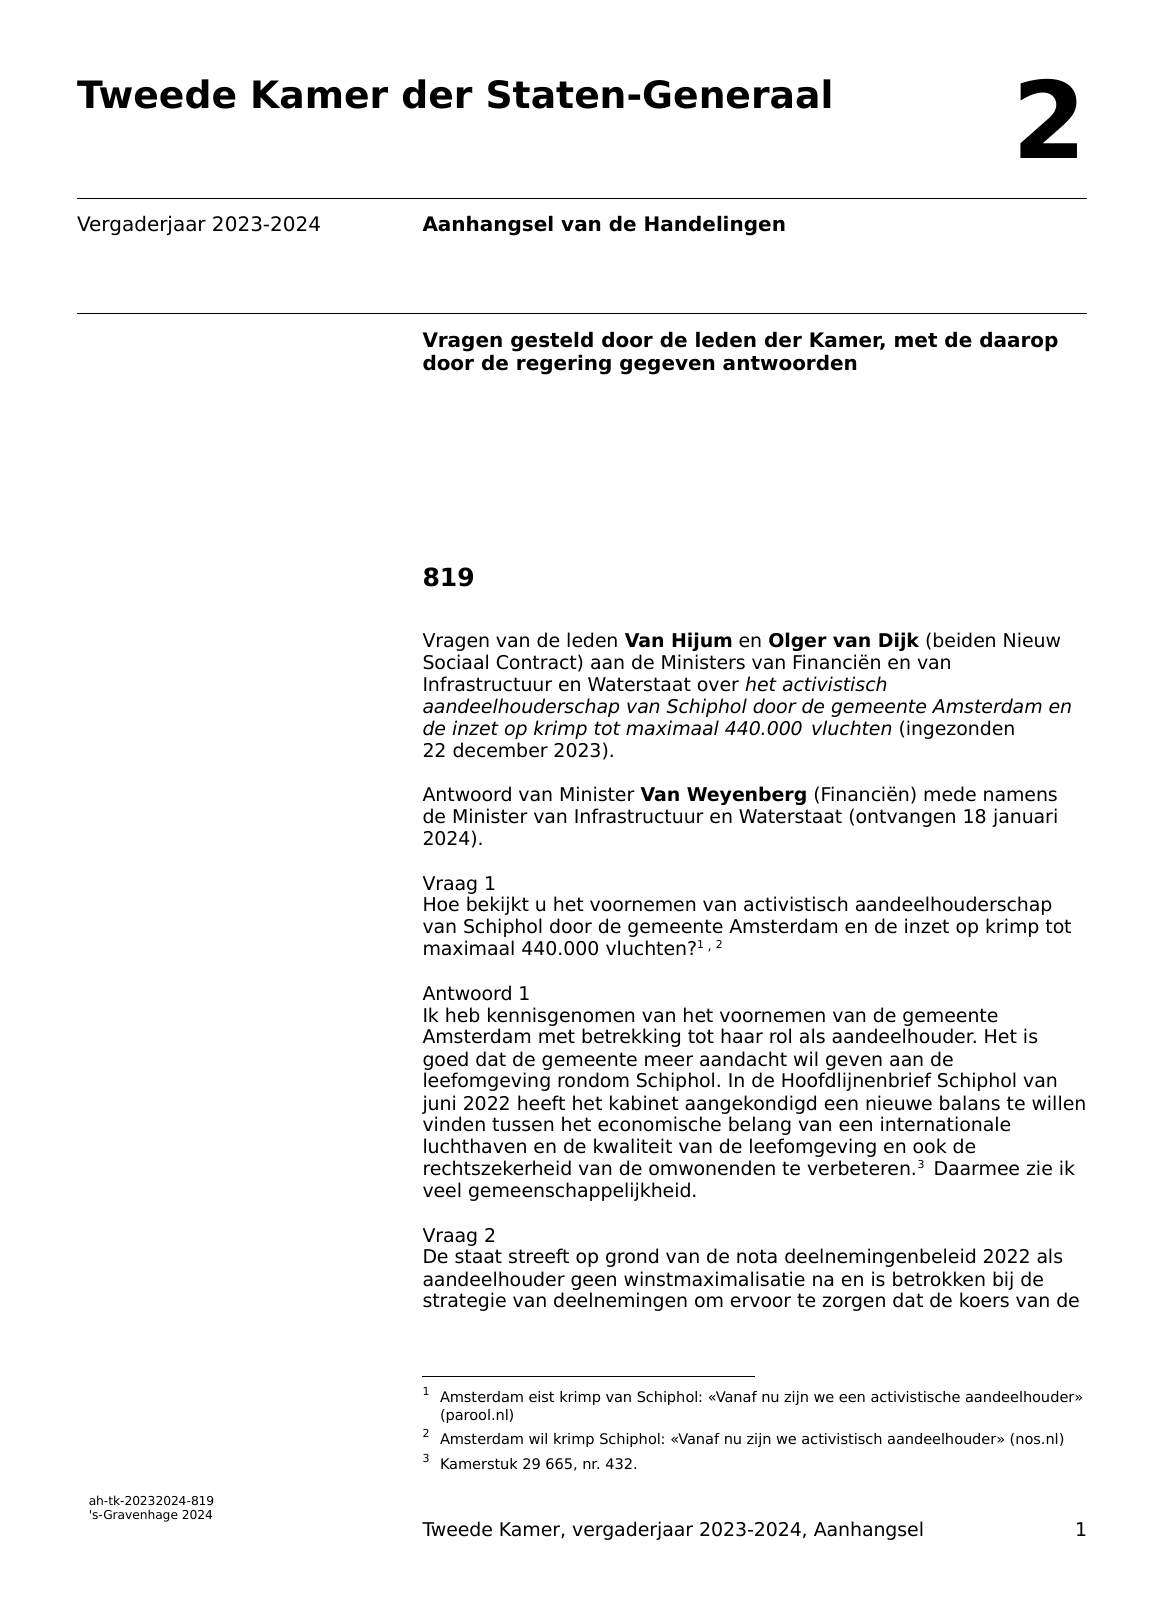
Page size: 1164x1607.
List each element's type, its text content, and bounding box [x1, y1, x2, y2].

text 's-Gravenhage 2024 [88, 1508, 323, 1522]
text Hoe bekijkt u het voornemen van activistisch aandeelhouderschap van Schiphol door de gemeente Amsterdam en de inzet op krimp tot maximaal 440.000 vluchten?, [422, 894, 1087, 960]
text Vraag 1 [422, 872, 1087, 894]
table_cell [77, 314, 422, 375]
text Vragen van de leden Van Hijum en Olger van Dijk (beiden Nieuw Sociaal Contract) aan de Ministers van Financiën en van Infrastructuur en Waterstaat over het activistisch aandeelhouderschap van Schiphol door de gemeente Amsterdam en de inzet op krimp tot maximaal 440.000 vluchten (ingezonden 22 december 2023). [422, 630, 1087, 762]
text Ik heb kennisgenomen van het voornemen van de gemeente Amsterdam met betrekking tot haar rol als aandeelhouder. Het is goed dat de gemeente meer aandacht wil geven aan de leefomgeving rondom Schiphol. In de Hoofdlijnenbrief Schiphol van juni 2022 heeft het kabinet aangekondigd een nieuwe balans te willen vinden tussen het economische belang van een internationale luchthaven en de kwaliteit van de leefomgeving en ook de rechtszekerheid van de omwonenden te verbeteren. Daarmee zie ik veel gemeenschappelijkheid. [422, 1004, 1087, 1202]
table_cell Aanhangsel van de Handelingen [422, 199, 1087, 313]
table_header 2 [886, 59, 1087, 198]
text Amsterdam eist krimp van Schiphol: «Vanaf nu zijn we een activistische aandeelhouder» (parool.nl) [422, 1385, 1087, 1424]
text Antwoord van Minister Van Weyenberg (Financiën) mede namens de Minister van Infrastructuur en Waterstaat (ontvangen 18 januari 2024). [422, 784, 1087, 850]
text Vraag 2 [422, 1224, 1087, 1246]
text De staat streeft op grond van de nota deelnemingenbeleid 2022 als aandeelhouder geen winstmaximalisatie na en is betrokken bij de strategie van deelnemingen om ervoor te zorgen dat de koers van de [422, 1246, 1087, 1312]
text Antwoord 1 [422, 982, 1087, 1004]
text 819 [422, 563, 1087, 592]
table_header Tweede Kamer der Staten-Generaal [77, 59, 886, 198]
text ah-tk-20232024-819 [88, 1494, 323, 1508]
table_cell Vragen gesteld door de leden der Kamer, met de daarop door de regering gegeven antwoorden [422, 314, 1087, 375]
text Amsterdam wil krimp Schiphol: «Vanaf nu zijn we activistisch aandeelhouder» (nos.nl) [422, 1427, 1087, 1449]
table_cell Vergaderjaar 2023-2024 [77, 199, 422, 313]
text Kamerstuk 29 665, nr. 432. [422, 1452, 1087, 1474]
